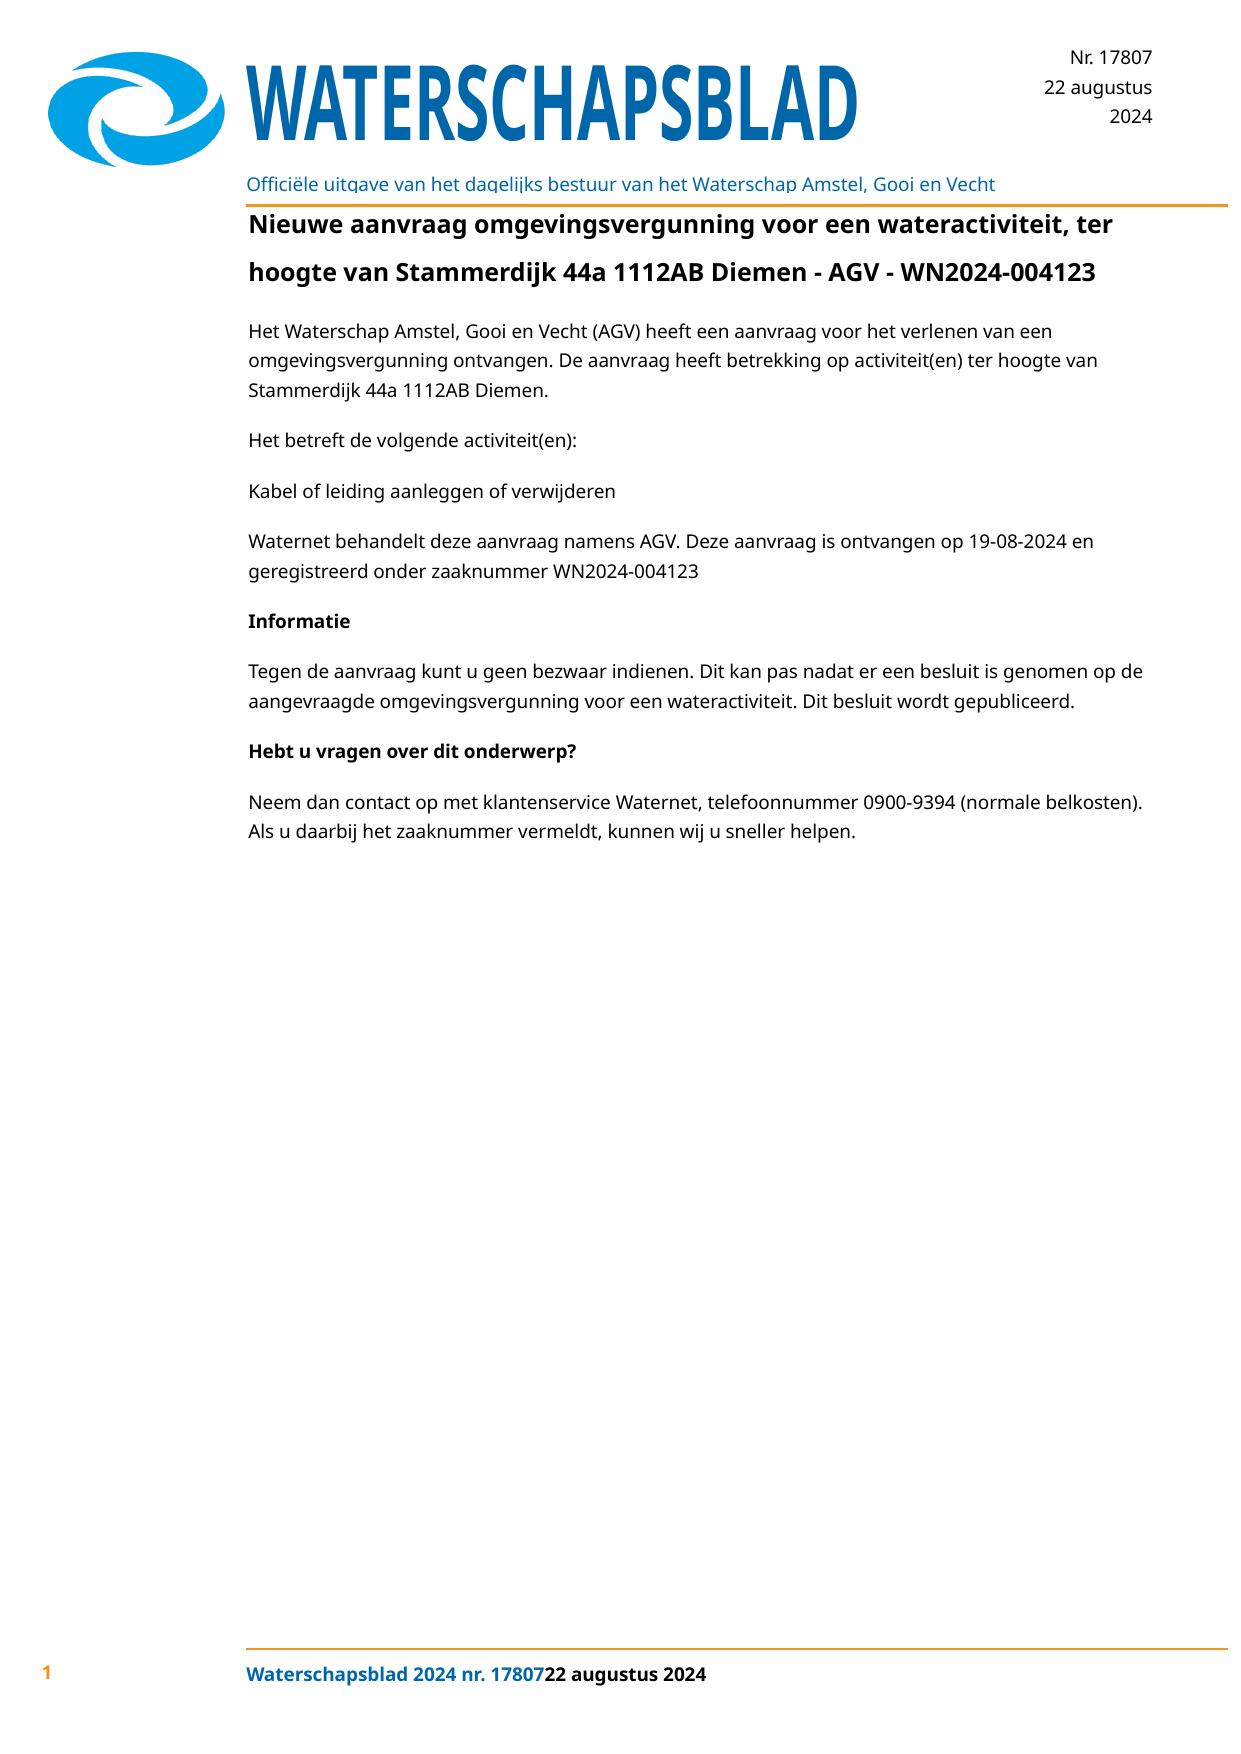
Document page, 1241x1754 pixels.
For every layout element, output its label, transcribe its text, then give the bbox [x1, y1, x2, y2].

text Tegen de aanvraag kunt u geen bezwaar indienen. Dit kan pas nadat er een besluit is genomen op de aangevraagde omgevingsvergunning voor een wateractiviteit. Dit besluit wordt gepubliceerd. [248, 659, 1152, 714]
text Informatie [248, 608, 1152, 634]
text Waternet behandelt deze aanvraag namens AGV. Deze aanvraag is ontvangen op 19-08-2024 en geregistreerd onder zaaknummer WN2024-004123 [248, 528, 1152, 584]
text Het betreft de volgende activiteit(en): [248, 427, 1152, 453]
text Het Waterschap Amstel, Gooi en Vecht (AGV) heeft een aanvraag voor het verlenen van een omgevingsvergunning ontvangen. De aanvraag heeft betrekking op activiteit(en) ter hoogte van Stammerdijk 44a 1112AB Diemen. [248, 318, 1152, 403]
text Kabel of leiding aanleggen of verwijderen [248, 478, 1152, 504]
text Neem dan contact op met klantenservice Waternet, telefoonnummer 0900-9394 (normale belkosten). Als u daarbij het zaaknummer vermeldt, kunnen wij u sneller helpen. [248, 789, 1152, 844]
text Nieuwe aanvraag omgevingsvergunning voor een wateractiviteit, ter hoogte van Stammerdijk 44a 1112AB Diemen - AGV - WN2024-004123 [248, 207, 1152, 288]
text Hebt u vragen over dit onderwerp? [248, 739, 1152, 764]
picture [41, 47, 231, 172]
